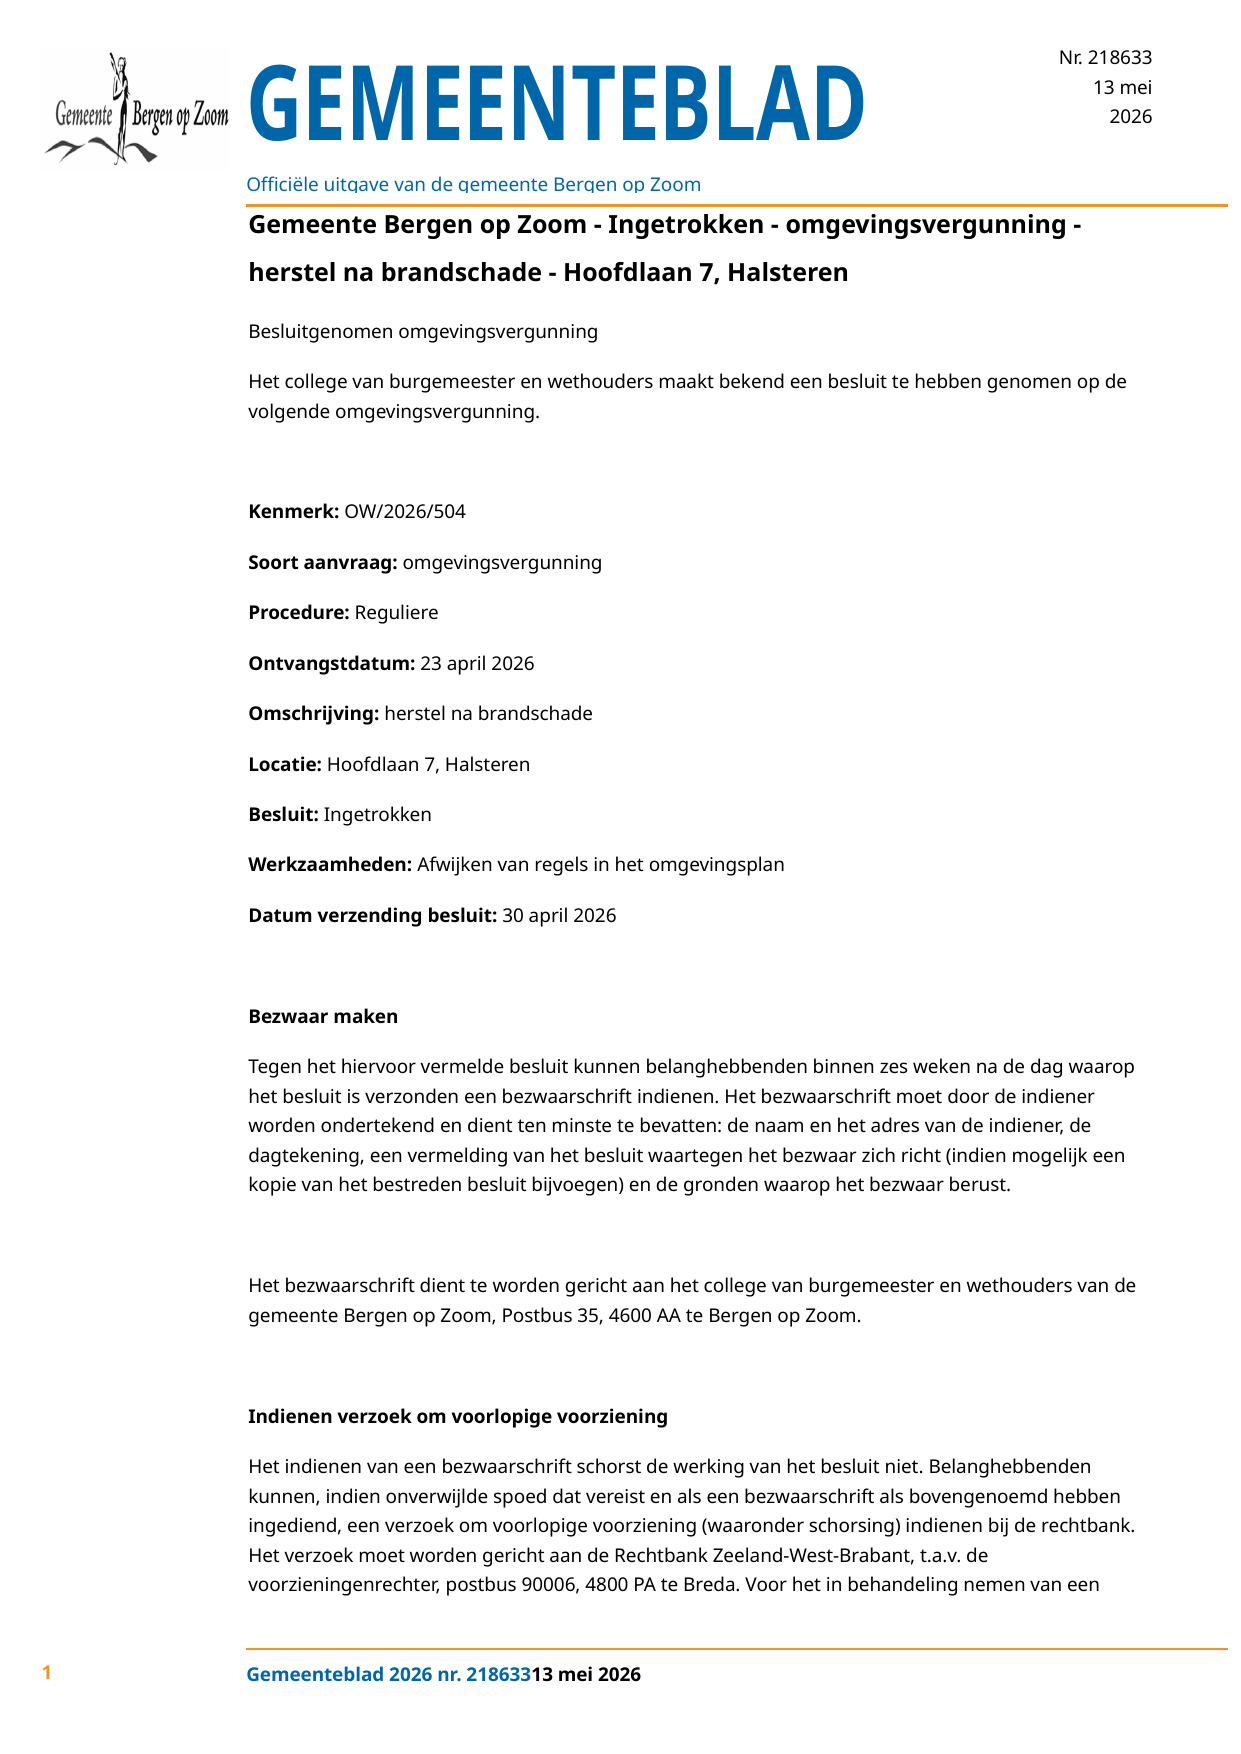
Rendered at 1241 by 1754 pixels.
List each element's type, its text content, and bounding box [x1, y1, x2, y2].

text Bezwaar maken [248, 1003, 1152, 1029]
text Datum verzending besluit: 30 april 2026 [248, 902, 1152, 928]
text Het college van burgemeester en wethouders maakt bekend een besluit te hebben genomen op de volgende omgevingsvergunning. [248, 368, 1152, 424]
text Omschrijving: herstel na brandschade [248, 700, 1152, 726]
text Gemeente Bergen op Zoom - Ingetrokken - omgevingsvergunning - herstel na brandschade - Hoofdlaan 7, Halsteren [248, 207, 1152, 288]
text Kenmerk: OW/2026/504 [248, 499, 1152, 524]
text Het bezwaarschrift dient te worden gericht aan het college van burgemeester en wethouders van de gemeente Bergen op Zoom, Postbus 35, 4600 AA te Bergen op Zoom. [248, 1272, 1152, 1328]
text Ontvangstdatum: 23 april 2026 [248, 650, 1152, 676]
text Soort aanvraag: omgevingsvergunning [248, 549, 1152, 575]
text Tegen het hiervoor vermelde besluit kunnen belanghebbenden binnen zes weken na de dag waarop het besluit is verzonden een bezwaarschrift indienen. Het bezwaarschrift moet door de indiener worden ondertekend en dient ten minste te bevatten: de naam en het adres van de indiener, de dagtekening, een vermelding van het besluit waartegen het bezwaar zich richt (indien mogelijk een kopie van het bestreden besluit bijvoegen) en de gronden waarop het bezwaar berust. [248, 1053, 1152, 1197]
text Het indienen van een bezwaarschrift schorst de werking van het besluit niet. Belanghebbenden kunnen, indien onverwijlde spoed dat vereist en als een bezwaarschrift als bovengenoemd hebben ingediend, een verzoek om voorlopige voorziening (waaronder schorsing) indienen bij de rechtbank. Het verzoek moet worden gericht aan de Rechtbank Zeeland-West-Brabant, t.a.v. de voorzieningenrechter, postbus 90006, 4800 PA te Breda. Voor het in behandeling nemen van een [248, 1453, 1152, 1597]
text Besluit: Ingetrokken [248, 801, 1152, 827]
text Werkzaamheden: Afwijken van regels in het omgevingsplan [248, 852, 1152, 877]
text Locatie: Hoofdlaan 7, Halsteren [248, 751, 1152, 777]
text Besluitgenomen omgevingsvergunning [248, 318, 1152, 344]
text Indienen verzoek om voorlopige voorziening [248, 1403, 1152, 1429]
picture [41, 47, 231, 172]
text Procedure: Reguliere [248, 599, 1152, 625]
